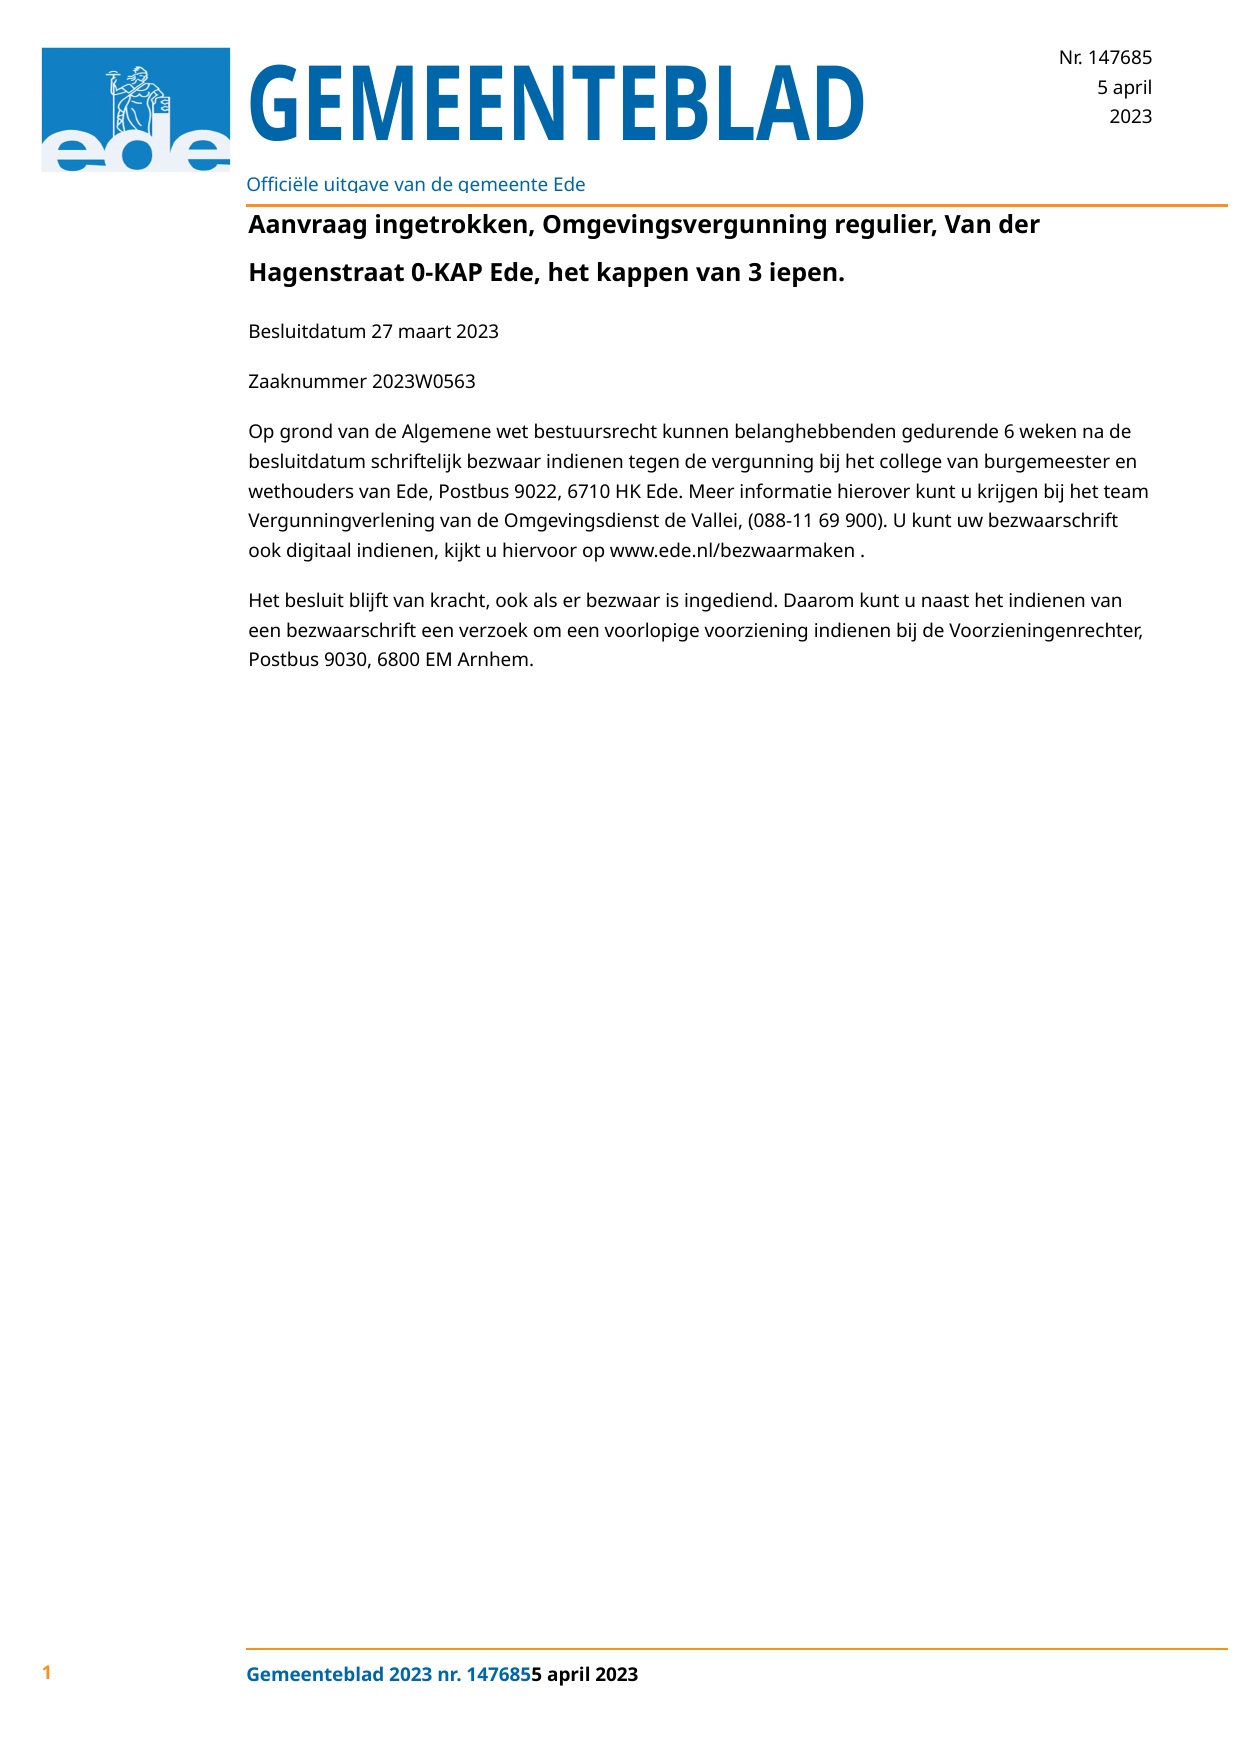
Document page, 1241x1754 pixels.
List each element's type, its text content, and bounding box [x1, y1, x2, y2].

text Aanvraag ingetrokken, Omgevingsvergunning regulier, Van der Hagenstraat 0-KAP Ede, het kappen van 3 iepen. [248, 207, 1152, 288]
text Op grond van de Algemene wet bestuursrecht kunnen belanghebbenden gedurende 6 weken na de besluitdatum schriftelijk bezwaar indienen tegen de vergunning bij het college van burgemeester en wethouders van Ede, Postbus 9022, 6710 HK Ede. Meer informatie hierover kunt u krijgen bij het team Vergunningverlening van de Omgevingsdienst de Vallei, (088-11 69 900). U kunt uw bezwaarschrift ook digitaal indienen, kijkt u hiervoor op www.ede.nl/bezwaarmaken . [248, 419, 1152, 563]
picture [41, 47, 231, 172]
text Zaaknummer 2023W0563 [248, 368, 1152, 394]
text Het besluit blijft van kracht, ook als er bezwaar is ingediend. Daarom kunt u naast het indienen van een bezwaarschrift een verzoek om een voorlopige voorziening indienen bij de Voorzieningenrechter, Postbus 9030, 6800 EM Arnhem. [248, 587, 1152, 672]
text Besluitdatum 27 maart 2023 [248, 318, 1152, 344]
